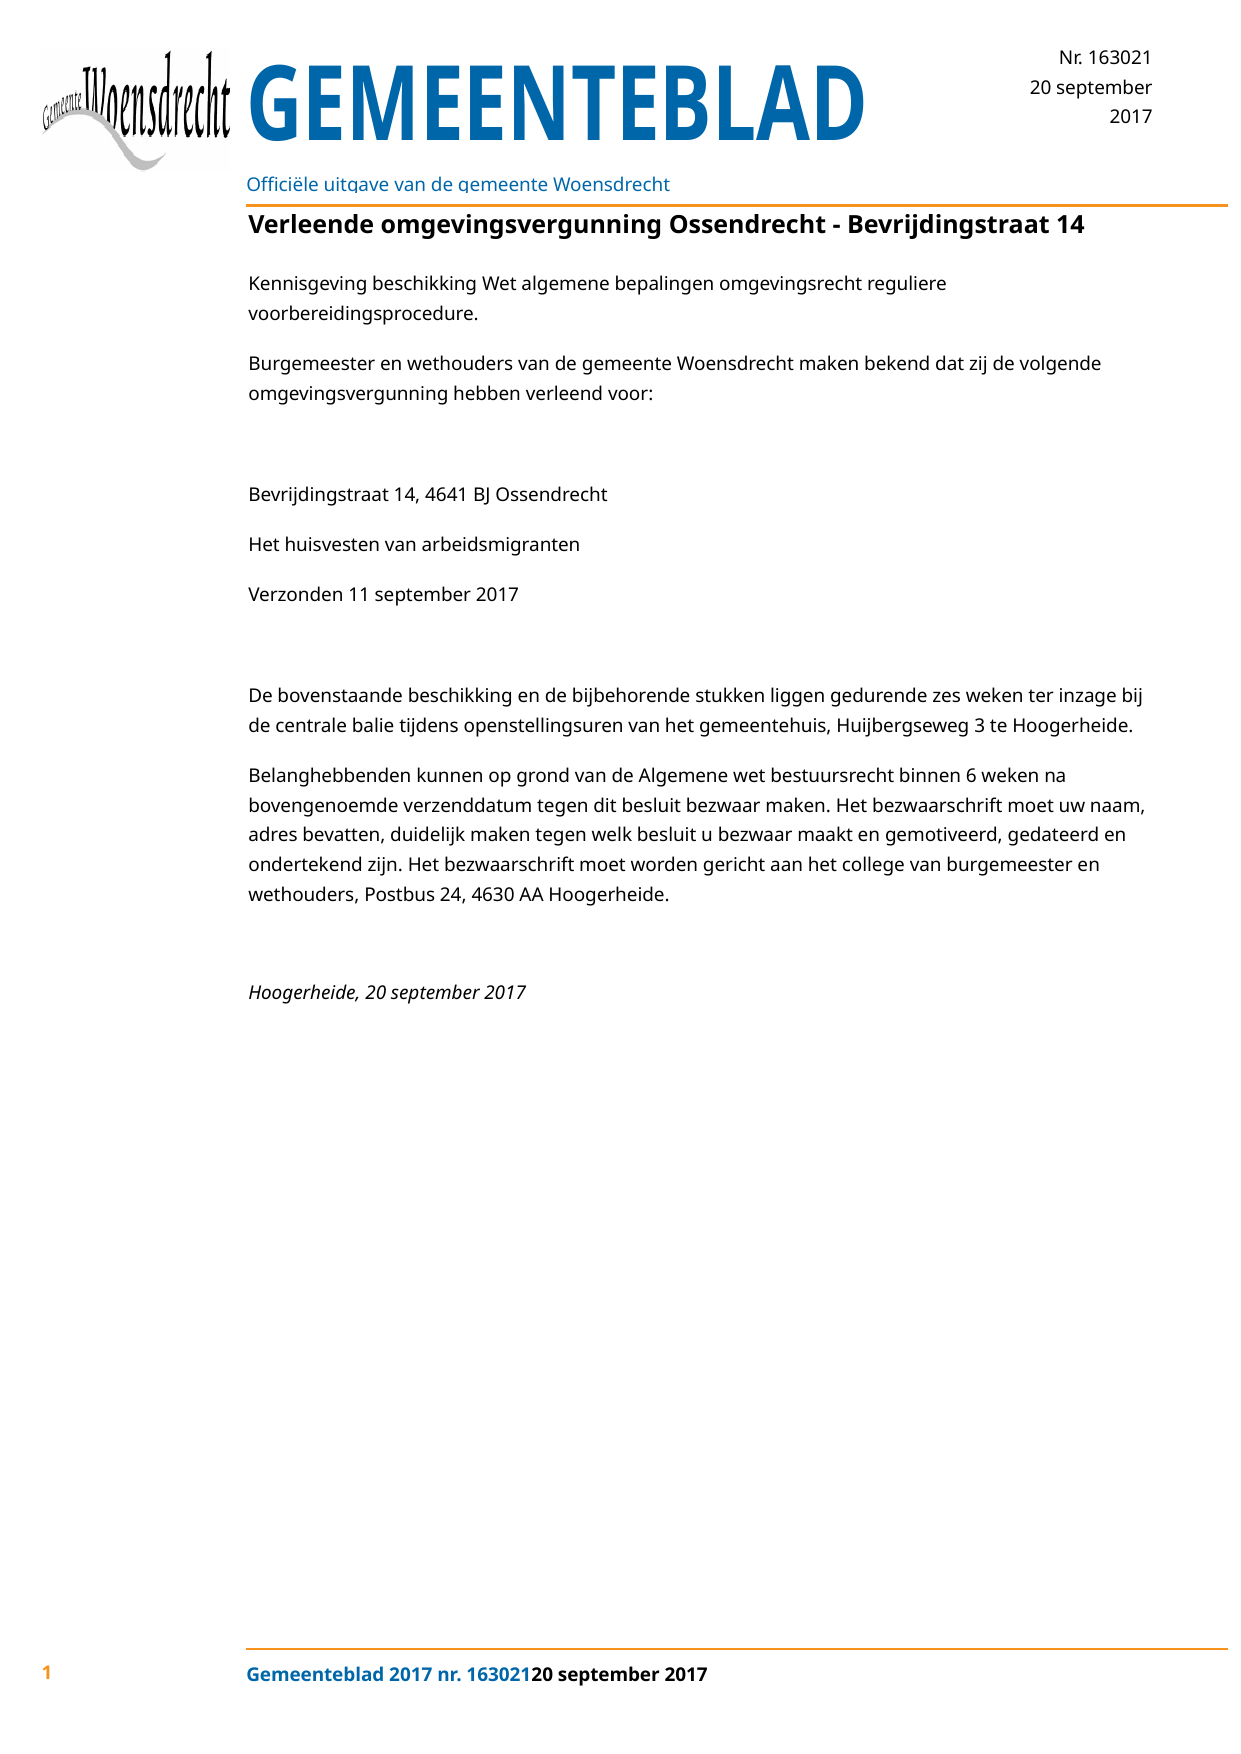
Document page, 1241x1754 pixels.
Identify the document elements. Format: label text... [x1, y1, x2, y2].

text Verzonden 11 september 2017 [248, 582, 1152, 607]
text Burgemeester en wethouders van de gemeente Woensdrecht maken bekend dat zij de volgende omgevingsvergunning hebben verleend voor: [248, 350, 1152, 406]
text Het huisvesten van arbeidsmigranten [248, 531, 1152, 557]
text Verleende omgevingsvergunning Ossendrecht - Bevrijdingstraat 14 [248, 207, 1152, 241]
text Belanghebbenden kunnen op grond van de Algemene wet bestuursrecht binnen 6 weken na bovengenoemde verzenddatum tegen dit besluit bezwaar maken. Het bezwaarschrift moet uw naam, adres bevatten, duidelijk maken tegen welk besluit u bezwaar maakt en gemotiveerd, gedateerd en ondertekend zijn. Het bezwaarschrift moet worden gericht aan het college van burgemeester en wethouders, Postbus 24, 4630 AA Hoogerheide. [248, 762, 1152, 906]
text Kennisgeving beschikking Wet algemene bepalingen omgevingsrecht reguliere voorbereidingsprocedure. [248, 270, 1152, 326]
picture [41, 47, 231, 172]
text Bevrijdingstraat 14, 4641 BJ Ossendrecht [248, 481, 1152, 506]
text Hoogerheide, 20 september 2017 [248, 979, 1152, 1005]
text De bovenstaande beschikking en de bijbehorende stukken liggen gedurende zes weken ter inzage bij de centrale balie tijdens openstellingsuren van het gemeentehuis, Huijbergseweg 3 te Hoogerheide. [248, 682, 1152, 738]
